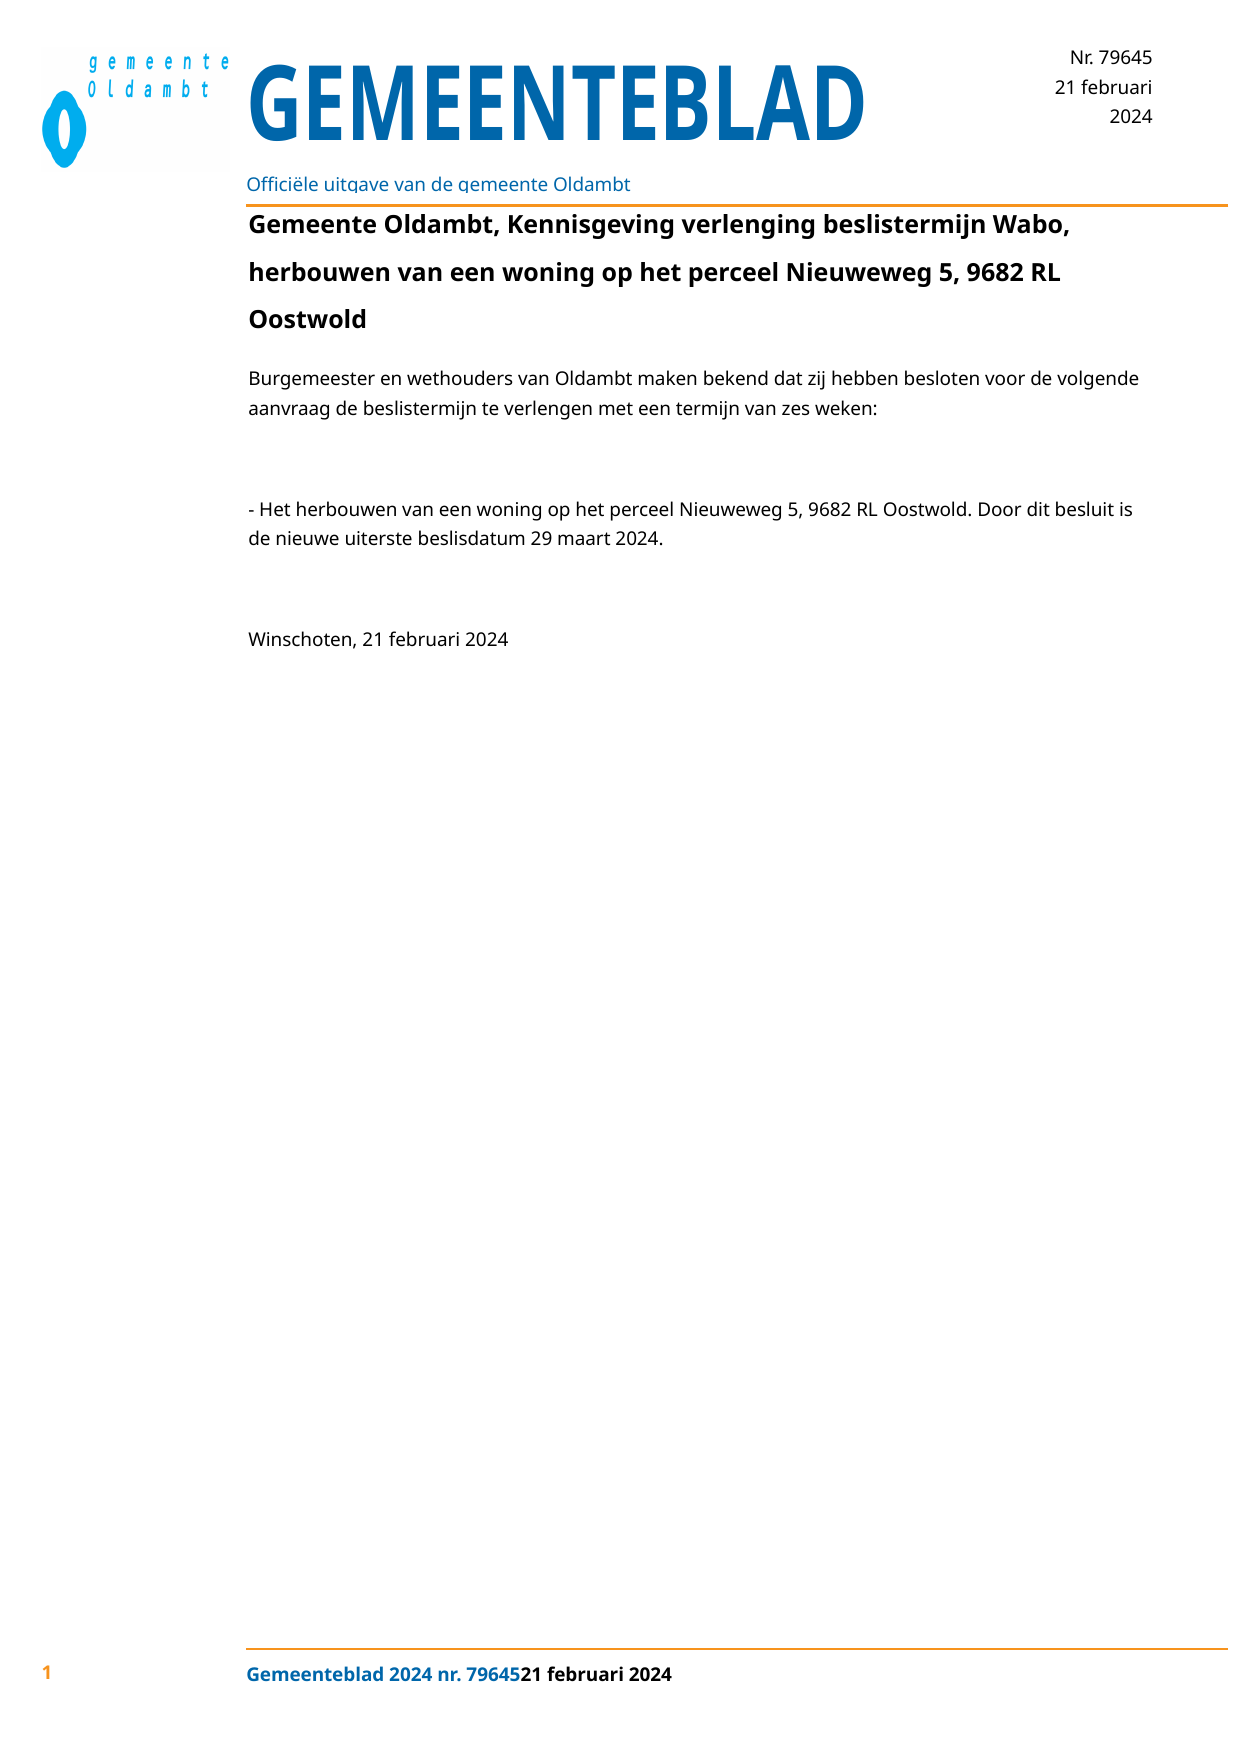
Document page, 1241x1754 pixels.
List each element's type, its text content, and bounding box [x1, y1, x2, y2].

picture [41, 47, 231, 172]
text Winschoten, 21 februari 2024 [248, 626, 1152, 652]
text Burgemeester en wethouders van Oldambt maken bekend dat zij hebben besloten voor de volgende aanvraag de beslistermijn te verlengen met een termijn van zes weken: [248, 366, 1152, 421]
text Gemeente Oldambt, Kennisgeving verlenging beslistermijn Wabo, herbouwen van een woning op het perceel Nieuweweg 5, 9682 RL Oostwold [248, 207, 1152, 336]
text - Het herbouwen van een woning op het perceel Nieuweweg 5, 9682 RL Oostwold. Door dit besluit is de nieuwe uiterste beslisdatum 29 maart 2024. [248, 496, 1152, 551]
